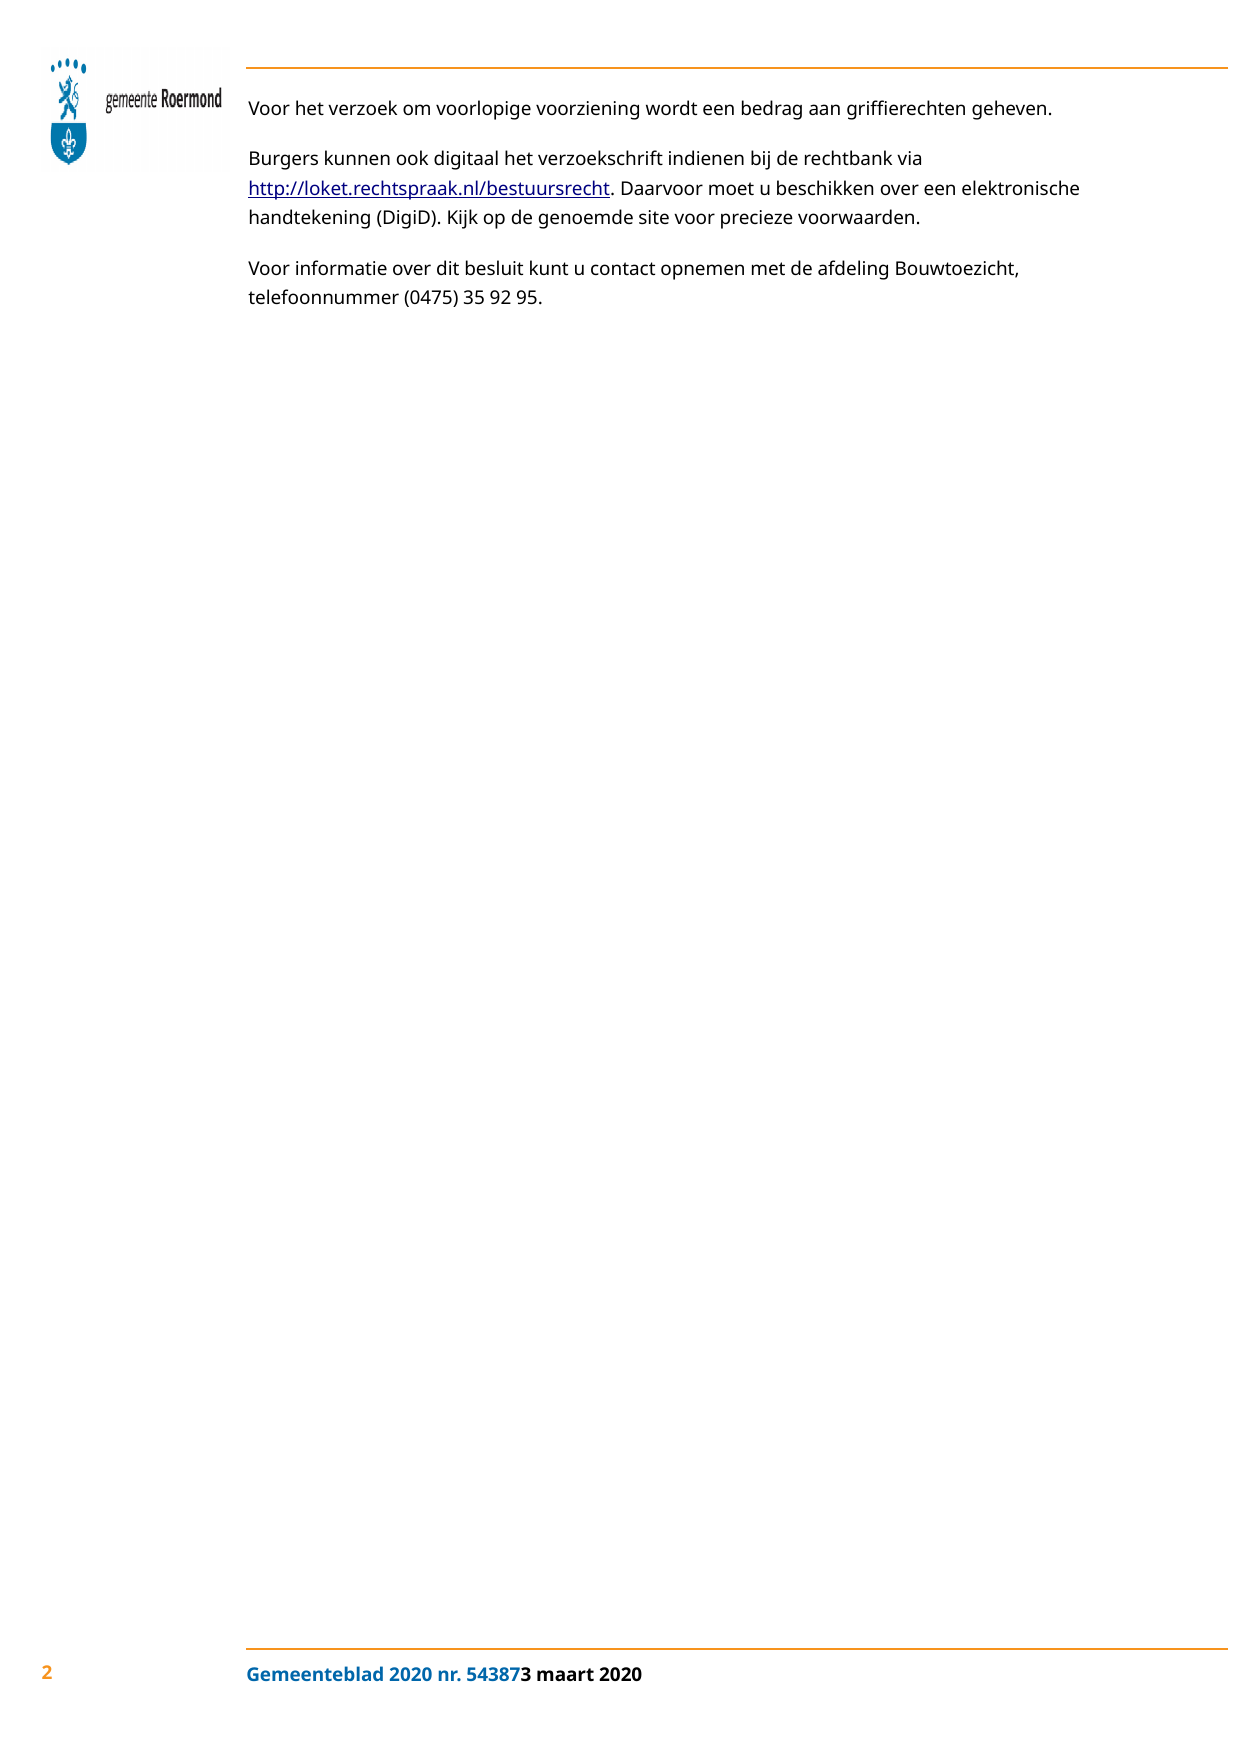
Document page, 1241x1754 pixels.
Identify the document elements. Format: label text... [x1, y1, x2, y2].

text Voor informatie over dit besluit kunt u contact opnemen met de afdeling Bouwtoezicht, telefoonnummer (0475) 35 92 95. [248, 255, 1152, 310]
text Voor het verzoek om voorlopige voorziening wordt een bedrag aan griffierechten geheven. [248, 95, 1152, 121]
picture [41, 47, 231, 172]
text Burgers kunnen ook digitaal het verzoekschrift indienen bij de rechtbank via http://loket.rechtspraak.nl/bestuursrecht. Daarvoor moet u beschikken over een elektronische handtekening (DigiD). Kijk op de genoemde site voor precieze voorwaarden. [248, 145, 1152, 230]
